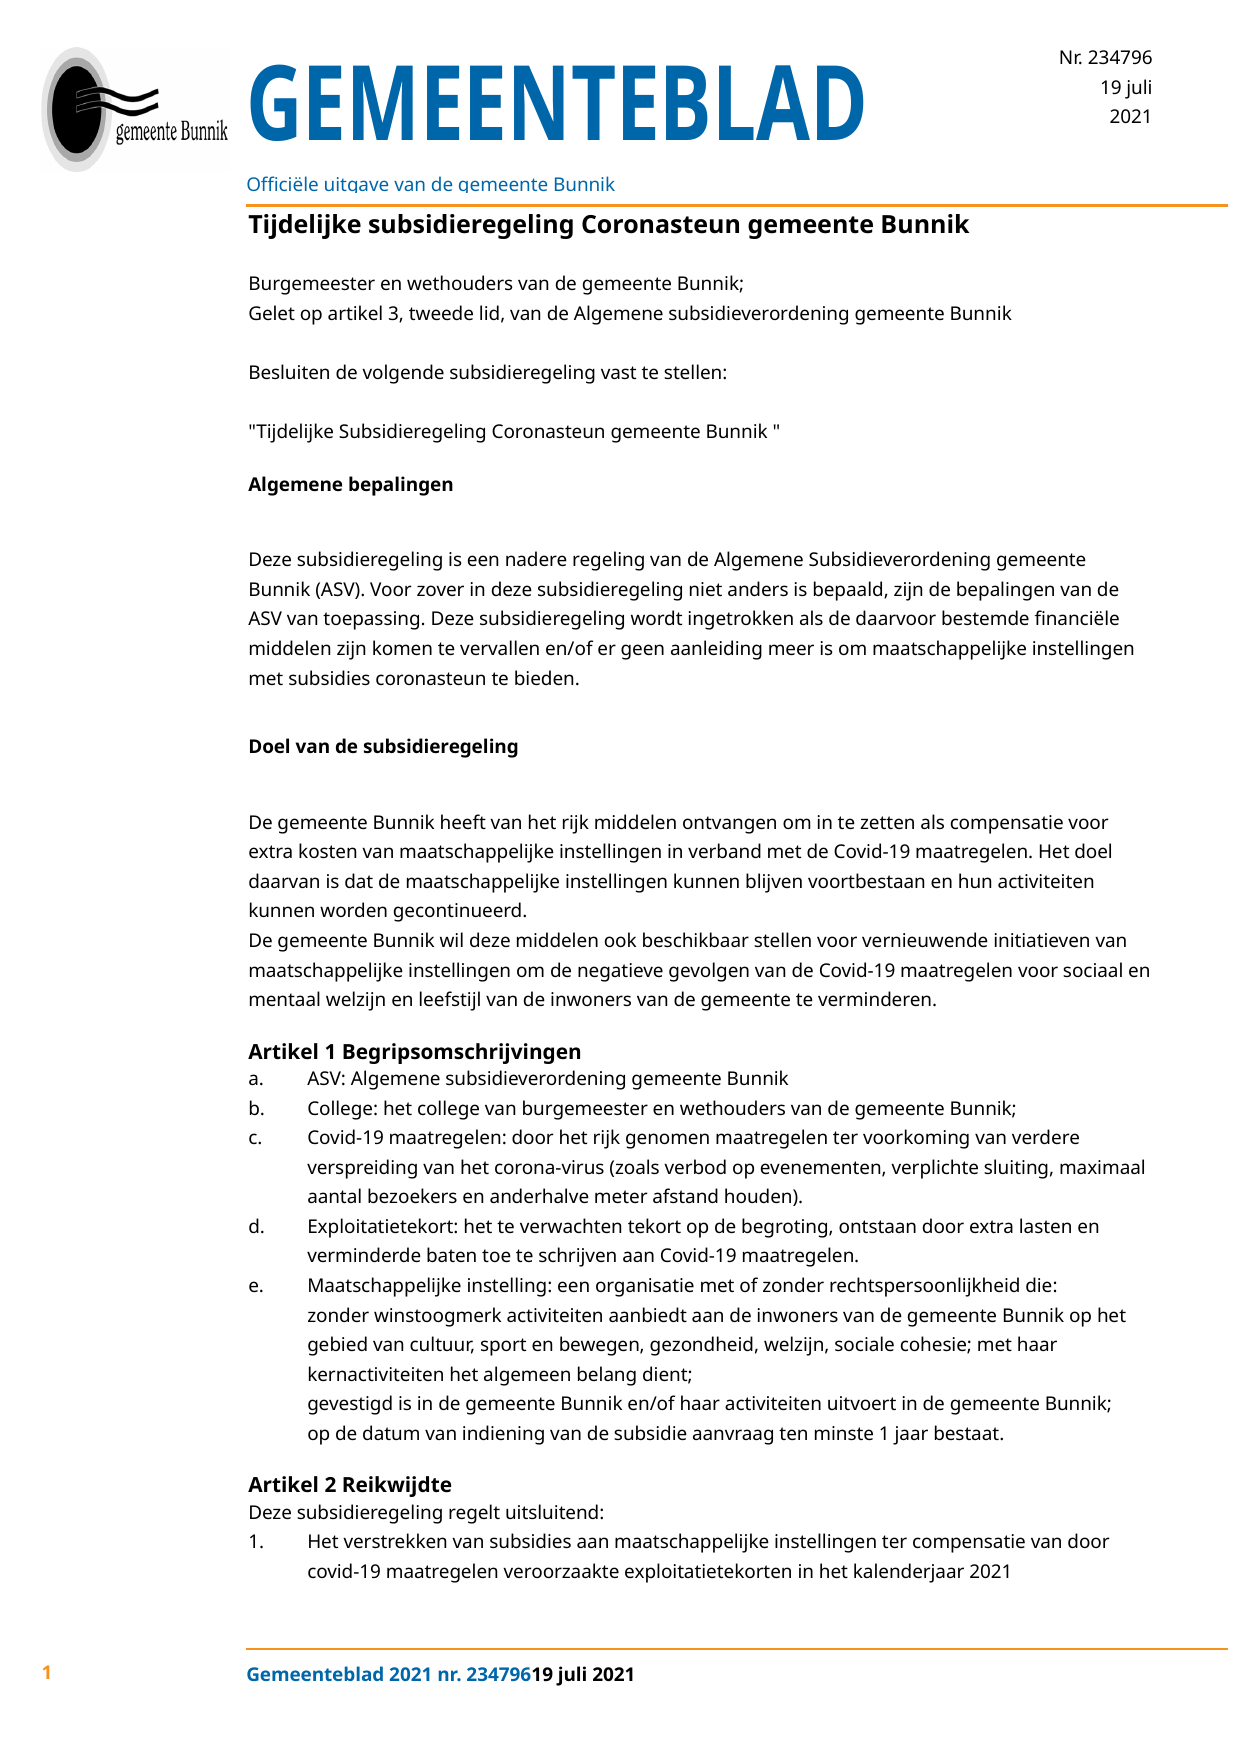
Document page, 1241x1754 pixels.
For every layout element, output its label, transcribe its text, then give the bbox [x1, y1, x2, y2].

text Deze subsidieregeling regelt uitsluitend: [248, 1499, 1152, 1525]
list op de datum van indiening van de subsidie aanvraag ten minste 1 jaar bestaat. [248, 1420, 1152, 1446]
text "Tijdelijke Subsidieregeling Coronasteun gemeente Bunnik " [248, 418, 1152, 444]
list Exploitatietekort: het te verwachten tekort op de begroting, ontstaan door extra lasten en verminderde baten toe te schrijven aan Covid-19 maatregelen. [248, 1213, 1152, 1268]
text Gelet op artikel 3, tweede lid, van de Algemene subsidieverordening gemeente Bunnik [248, 300, 1152, 326]
list zonder winstoogmerk activiteiten aanbiedt aan de inwoners van de gemeente Bunnik op het gebied van cultuur, sport en bewegen, gezondheid, welzijn, sociale cohesie; met haar kernactiviteiten het algemeen belang dient; [248, 1302, 1152, 1387]
text Artikel 2 Reikwijdte [248, 1471, 1152, 1499]
text Doel van de subsidieregeling [248, 731, 1152, 759]
list ASV: Algemene subsidieverordening gemeente Bunnik [248, 1065, 1152, 1091]
text De gemeente Bunnik heeft van het rijk middelen ontvangen om in te zetten als compensatie voor extra kosten van maatschappelijke instellingen in verband met de Covid-19 maatregelen. Het doel daarvan is dat de maatschappelijke instellingen kunnen blijven voortbestaan en hun activiteiten kunnen worden gecontinueerd. [248, 809, 1152, 923]
text Artikel 1 Begripsomschrijvingen [248, 1037, 1152, 1065]
list Het verstrekken van subsidies aan maatschappelijke instellingen ter compensatie van door covid-19 maatregelen veroorzaakte exploitatietekorten in het kalenderjaar 2021 [248, 1529, 1152, 1584]
text Burgemeester en wethouders van de gemeente Bunnik; [248, 270, 1152, 296]
list Maatschappelijke instelling: een organisatie met of zonder rechtspersoonlijkheid die: [248, 1272, 1152, 1298]
text Algemene bepalingen [248, 469, 1152, 497]
picture [41, 47, 231, 172]
list gevestigd is in de gemeente Bunnik en/of haar activiteiten uitvoert in de gemeente Bunnik; [248, 1391, 1152, 1416]
text Besluiten de volgende subsidieregeling vast te stellen: [248, 359, 1152, 385]
list Covid-19 maatregelen: door het rijk genomen maatregelen ter voorkoming van verdere verspreiding van het corona-virus (zoals verbod op evenementen, verplichte sluiting, maximaal aantal bezoekers en anderhalve meter afstand houden). [248, 1124, 1152, 1209]
text Deze subsidieregeling is een nadere regeling van de Algemene Subsidieverordening gemeente Bunnik (ASV). Voor zover in deze subsidieregeling niet anders is bepaald, zijn de bepalingen van de ASV van toepassing. Deze subsidieregeling wordt ingetrokken als de daarvoor bestemde financiële middelen zijn komen te vervallen en/of er geen aanleiding meer is om maatschappelijke instellingen met subsidies coronasteun te bieden. [248, 546, 1152, 690]
text Tijdelijke subsidieregeling Coronasteun gemeente Bunnik [248, 207, 1152, 241]
list College: het college van burgemeester en wethouders van de gemeente Bunnik; [248, 1095, 1152, 1121]
text De gemeente Bunnik wil deze middelen ook beschikbaar stellen voor vernieuwende initiatieven van maatschappelijke instellingen om de negatieve gevolgen van de Covid-19 maatregelen voor sociaal en mentaal welzijn en leefstijl van de inwoners van de gemeente te verminderen. [248, 927, 1152, 1012]
